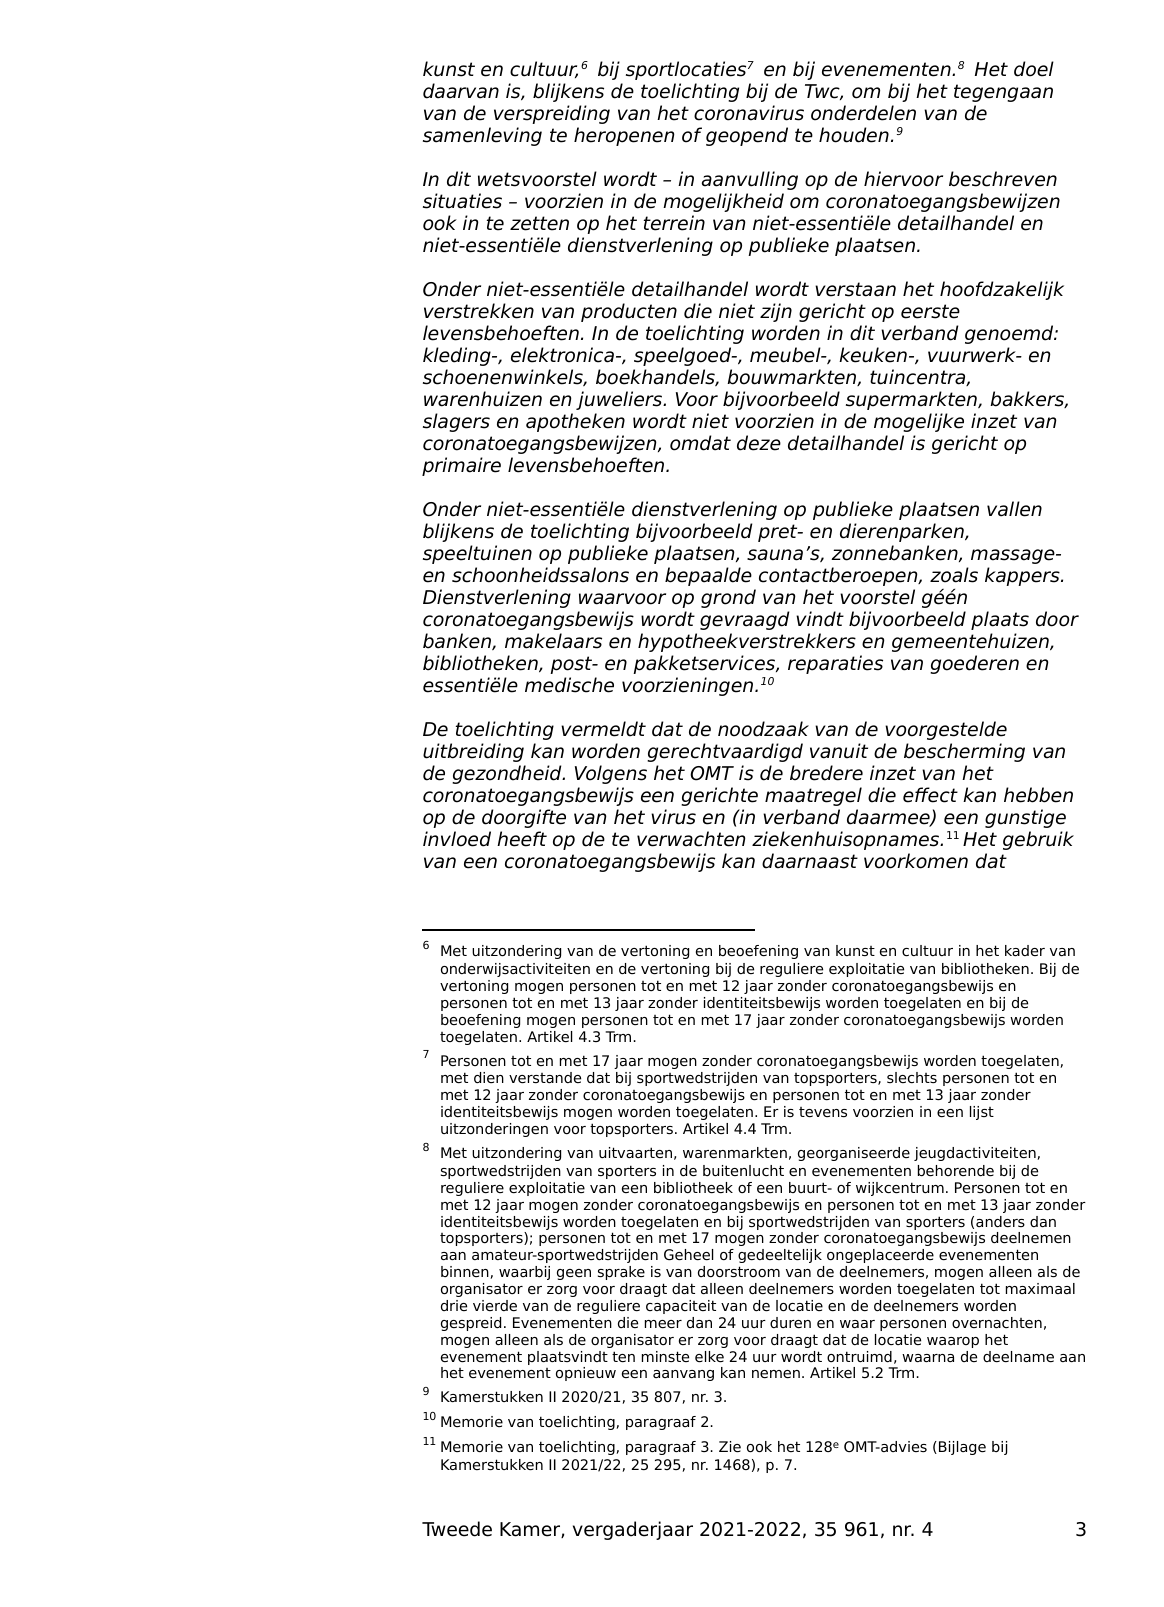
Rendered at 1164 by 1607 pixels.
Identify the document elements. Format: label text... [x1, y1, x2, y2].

text Met uitzondering van uitvaarten, warenmarkten, georganiseerde jeugdactiviteiten, sportwedstrijden van sporters in de buitenlucht en evenementen behorende bij de reguliere exploitatie van een bibliotheek of een buurt- of wijkcentrum. Personen tot en met 12 jaar mogen zonder coronatoegangsbewijs en personen tot en met 13 jaar zonder identiteitsbewijs worden toegelaten en bij sportwedstrijden van sporters (anders dan topsporters); personen tot en met 17 mogen zonder coronatoegangsbewijs deelnemen aan amateur-sportwedstrijden Geheel of gedeeltelijk ongeplaceerde evenementen binnen, waarbij geen sprake is van doorstroom van de deelnemers, mogen alleen als de organisator er zorg voor draagt dat alleen deelnemers worden toegelaten tot maximaal drie vierde van de reguliere capaciteit van de locatie en de deelnemers worden gespreid. Evenementen die meer dan 24 uur duren en waar personen overnachten, mogen alleen als de organisator er zorg voor draagt dat de locatie waarop het evenement plaatsvindt ten minste elke 24 uur wordt ontruimd, waarna de deelname aan het evenement opnieuw een aanvang kan nemen. Artikel 5.2 Trm. [422, 1141, 1087, 1382]
text De toelichting vermeldt dat de noodzaak van de voorgestelde uitbreiding kan worden gerechtvaardigd vanuit de bescherming van de gezondheid. Volgens het OMT is de bredere inzet van het coronatoegangsbewijs een gerichte maatregel die effect kan hebben op de doorgifte van het virus en (in verband daarmee) een gunstige invloed heeft op de te verwachten ziekenhuisopnames.Het gebruik van een coronatoegangsbewijs kan daarnaast voorkomen dat [422, 719, 1087, 873]
text Onder niet-essentiële dienstverlening op publieke plaatsen vallen blijkens de toelichting bijvoorbeeld pret- en dierenparken, speeltuinen op publieke plaatsen, sauna’s, zonnebanken, massage- en schoonheidssalons en bepaalde contactberoepen, zoals kappers. Dienstverlening waarvoor op grond van het voorstel géén coronatoegangsbewijs wordt gevraagd vindt bijvoorbeeld plaats door banken, makelaars en hypotheekverstrekkers en gemeentehuizen, bibliotheken, post- en pakketservices, reparaties van goederen en essentiële medische voorzieningen. [422, 499, 1087, 697]
text Personen tot en met 17 jaar mogen zonder coronatoegangsbewijs worden toegelaten, met dien verstande dat bij sportwedstrijden van topsporters, slechts personen tot en met 12 jaar zonder coronatoegangsbewijs en personen tot en met 13 jaar zonder identiteitsbewijs mogen worden toegelaten. Er is tevens voorzien in een lijst uitzonderingen voor topsporters. Artikel 4.4 Trm. [422, 1048, 1087, 1138]
text Kamerstukken II 2020/21, 35 807, nr. 3. [422, 1385, 1087, 1407]
text Memorie van toelichting, paragraaf 3. Zie ook het 128e OMT-advies (Bijlage bij Kamerstukken II 2021/22, 25 295, nr. 1468), p. 7. [422, 1435, 1087, 1474]
text Memorie van toelichting, paragraaf 2. [422, 1410, 1087, 1432]
text Onder niet-essentiële detailhandel wordt verstaan het hoofdzakelijk verstrekken van producten die niet zijn gericht op eerste levensbehoeften. In de toelichting worden in dit verband genoemd: kleding-, elektronica-, speelgoed-, meubel-, keuken-, vuurwerk- en schoenenwinkels, boekhandels, bouwmarkten, tuincentra, warenhuizen en juweliers. Voor bijvoorbeeld supermarkten, bakkers, slagers en apotheken wordt niet voorzien in de mogelijke inzet van coronatoegangsbewijzen, omdat deze detailhandel is gericht op primaire levensbehoeften. [422, 279, 1087, 477]
text In dit wetsvoorstel wordt – in aanvulling op de hiervoor beschreven situaties – voorzien in de mogelijkheid om coronatoegangsbewijzen ook in te zetten op het terrein van niet-essentiële detailhandel en niet-essentiële dienstverlening op publieke plaatsen. [422, 169, 1087, 257]
text Met uitzondering van de vertoning en beoefening van kunst en cultuur in het kader van onderwijsactiviteiten en de vertoning bij de reguliere exploitatie van bibliotheken. Bij de vertoning mogen personen tot en met 12 jaar zonder coronatoegangsbewijs en personen tot en met 13 jaar zonder identiteitsbewijs worden toegelaten en bij de beoefening mogen personen tot en met 17 jaar zonder coronatoegangsbewijs worden toegelaten. Artikel 4.3 Trm. [422, 939, 1087, 1046]
text kunst en cultuur, bij sportlocaties en bij evenementen. Het doel daarvan is, blijkens de toelichting bij de Twc, om bij het tegengaan van de verspreiding van het coronavirus onderdelen van de samenleving te heropenen of geopend te houden. [422, 59, 1087, 147]
